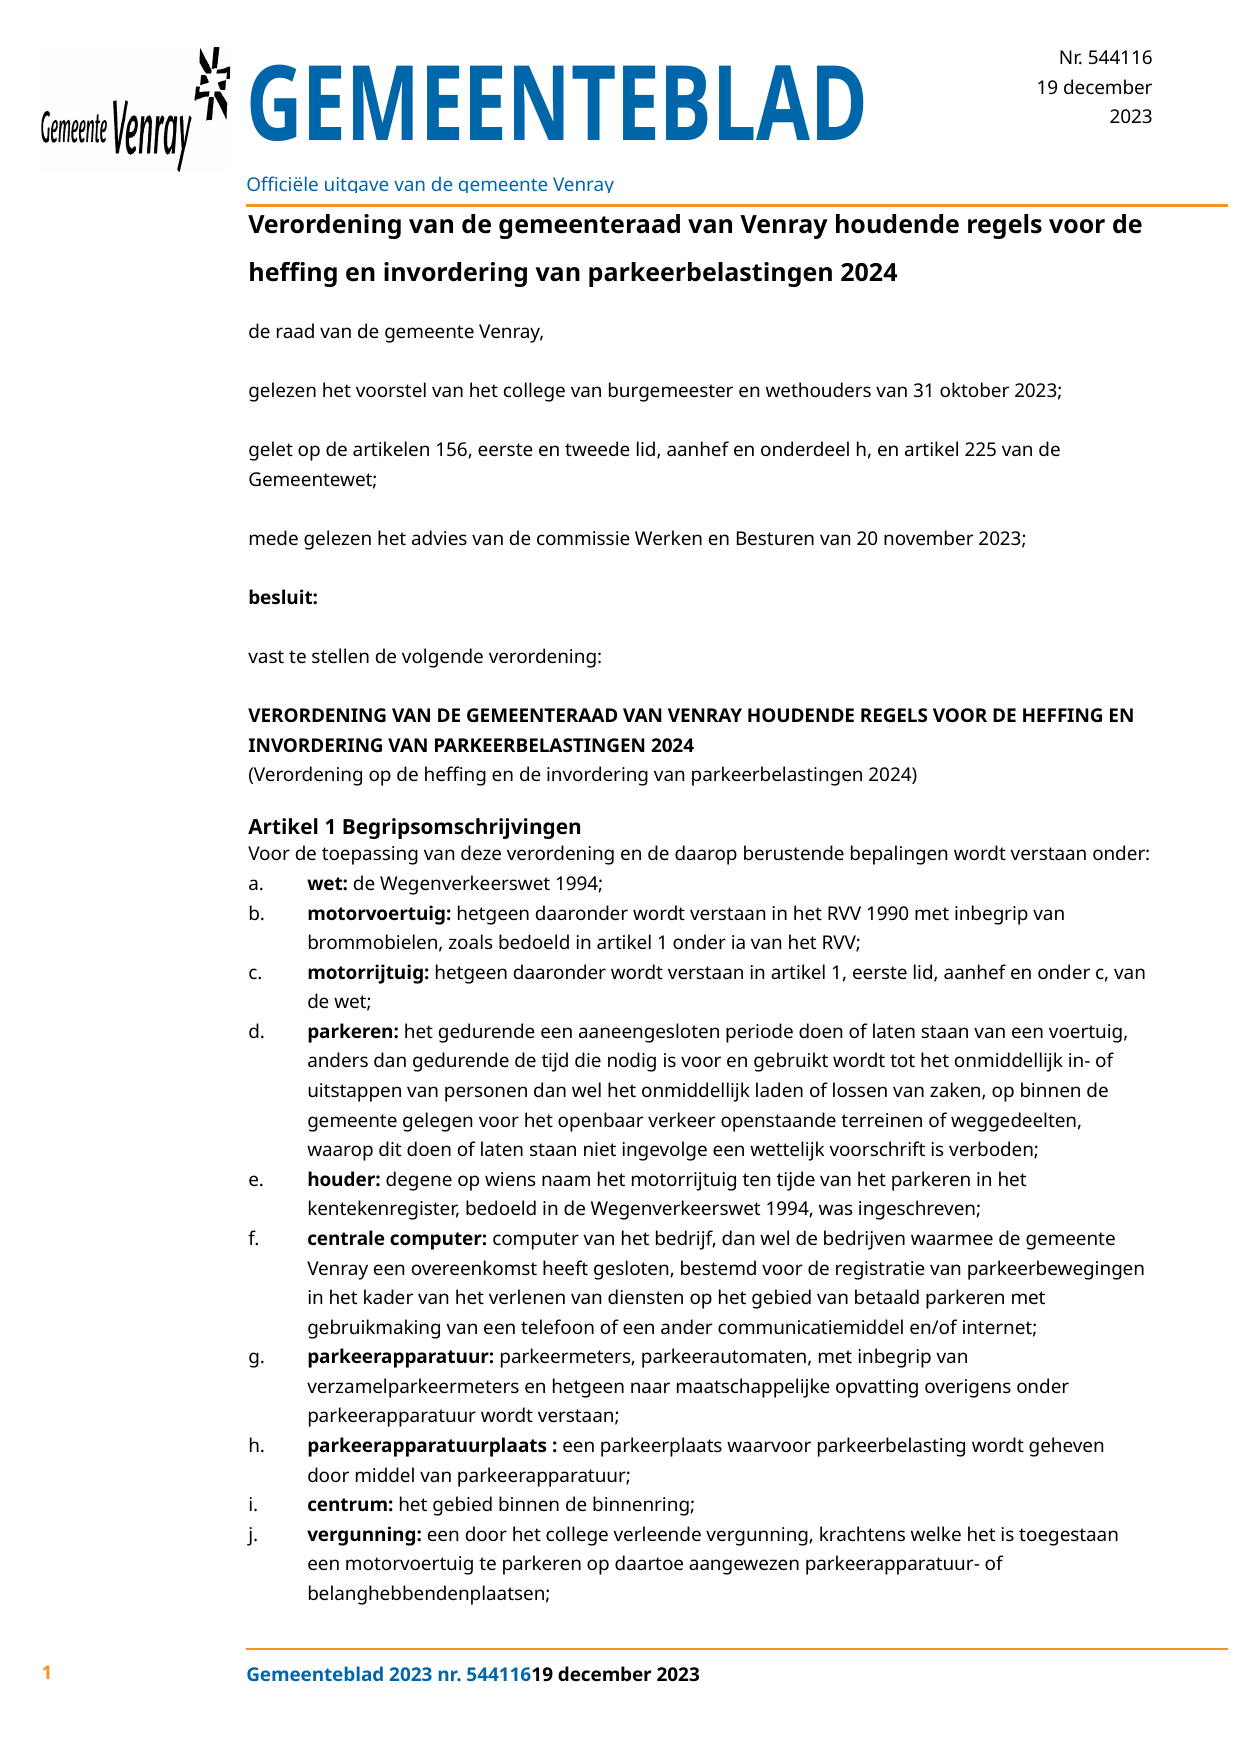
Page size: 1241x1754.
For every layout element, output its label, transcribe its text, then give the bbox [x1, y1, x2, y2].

list motorrijtuig: hetgeen daaronder wordt verstaan in artikel 1, eerste lid, aanhef en onder c, van de wet; [248, 959, 1152, 1014]
text gelezen het voorstel van het college van burgemeester en wethouders van 31 oktober 2023; [248, 377, 1152, 403]
picture [41, 47, 231, 172]
text VERORDENING VAN DE GEMEENTERAAD VAN VENRAY HOUDENDE REGELS VOOR DE HEFFING EN INVORDERING VAN PARKEERBELASTINGEN 2024 [248, 702, 1152, 758]
list wet: de Wegenverkeerswet 1994; [248, 870, 1152, 896]
text Voor de toepassing van deze verordening en de daarop berustende bepalingen wordt verstaan onder: [248, 841, 1152, 866]
text besluit: [248, 584, 1152, 610]
list parkeren: het gedurende een aaneengesloten periode doen of laten staan van een voertuig, anders dan gedurende de tijd die nodig is voor en gebruikt wordt tot het onmiddellijk in- of uitstappen van personen dan wel het onmiddellijk laden of lossen van zaken, op binnen de gemeente gelegen voor het openbaar verkeer openstaande terreinen of weggedeelten, waarop dit doen of laten staan niet ingevolge een wettelijk voorschrift is verboden; [248, 1018, 1152, 1162]
text gelet op de artikelen 156, eerste en tweede lid, aanhef en onderdeel h, en artikel 225 van de Gemeentewet; [248, 436, 1152, 492]
text vast te stellen de volgende verordening: [248, 643, 1152, 669]
text Verordening van de gemeenteraad van Venray houdende regels voor de heffing en invordering van parkeerbelastingen 2024 [248, 207, 1152, 288]
list houder: degene op wiens naam het motorrijtuig ten tijde van het parkeren in het kentekenregister, bedoeld in de Wegenverkeerswet 1994, was ingeschreven; [248, 1166, 1152, 1221]
text mede gelezen het advies van de commissie Werken en Besturen van 20 november 2023; [248, 525, 1152, 551]
list parkeerapparatuurplaats : een parkeerplaats waarvoor parkeerbelasting wordt geheven door middel van parkeerapparatuur; [248, 1432, 1152, 1487]
list parkeerapparatuur: parkeermeters, parkeerautomaten, met inbegrip van verzamelparkeermeters en hetgeen naar maatschappelijke opvatting overigens onder parkeerapparatuur wordt verstaan; [248, 1343, 1152, 1428]
list centrale computer: computer van het bedrijf, dan wel de bedrijven waarmee de gemeente Venray een overeenkomst heeft gesloten, bestemd voor de registratie van parkeerbewegingen in het kader van het verlenen van diensten op het gebied van betaald parkeren met gebruikmaking van een telefoon of een ander communicatiemiddel en/of internet; [248, 1225, 1152, 1339]
text (Verordening op de heffing en de invordering van parkeerbelastingen 2024) [248, 762, 1152, 787]
text Artikel 1 Begripsomschrijvingen [248, 812, 1152, 841]
text de raad van de gemeente Venray, [248, 318, 1152, 344]
list motorvoertuig: hetgeen daaronder wordt verstaan in het RVV 1990 met inbegrip van brommobielen, zoals bedoeld in artikel 1 onder ia van het RVV; [248, 900, 1152, 955]
list centrum: het gebied binnen de binnenring; [248, 1491, 1152, 1517]
list vergunning: een door het college verleende vergunning, krachtens welke het is toegestaan een motorvoertuig te parkeren op daartoe aangewezen parkeerapparatuur- of belanghebbendenplaatsen; [248, 1521, 1152, 1606]
